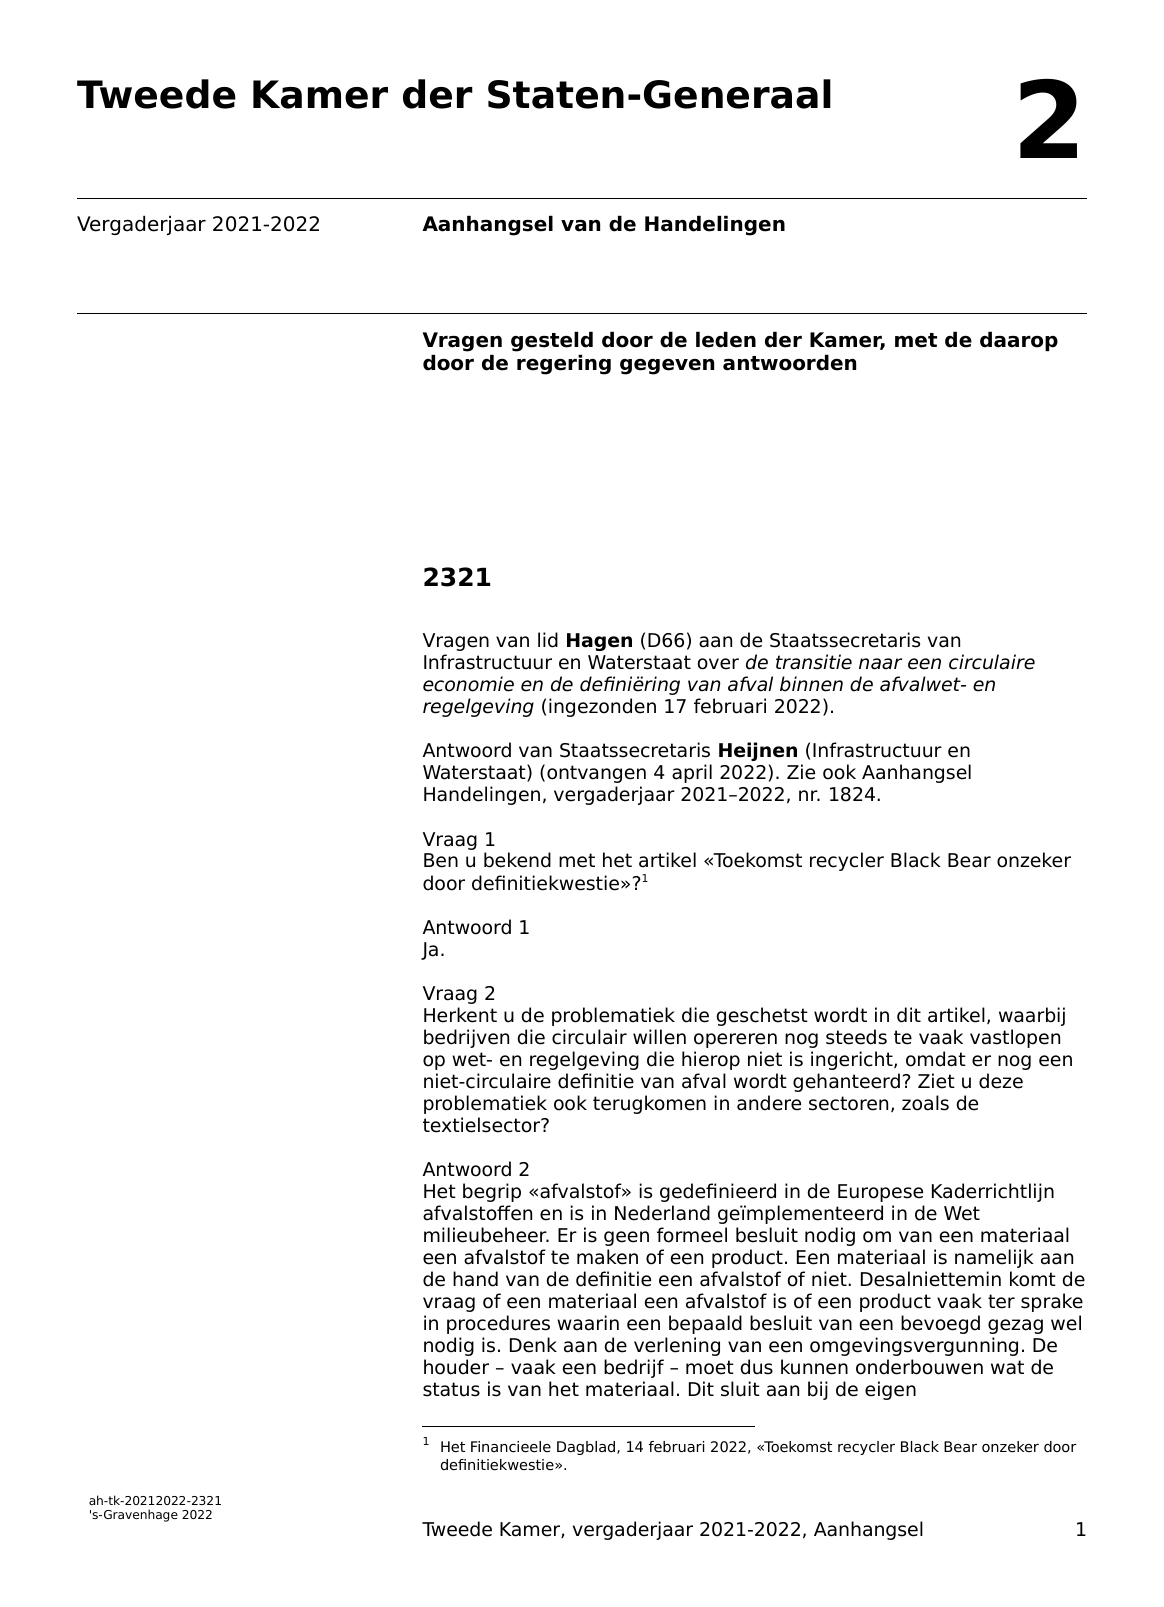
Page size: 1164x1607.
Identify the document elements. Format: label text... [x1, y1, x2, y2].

table_cell Aanhangsel van de Handelingen [422, 199, 1087, 313]
text Antwoord 1 [422, 917, 1087, 938]
text Het begrip «afvalstof» is gedefinieerd in de Europese Kaderrichtlijn afvalstoffen en is in Nederland geïmplementeerd in de Wet milieubeheer. Er is geen formeel besluit nodig om van een materiaal een afvalstof te maken of een product. Een materiaal is namelijk aan de hand van de definitie een afvalstof of niet. Desalniettemin komt de vraag of een materiaal een afvalstof is of een product vaak ter sprake in procedures waarin een bepaald besluit van een bevoegd gezag wel nodig is. Denk aan de verlening van een omgevingsvergunning. De houder – vaak een bedrijf – moet dus kunnen onderbouwen wat de status is van het materiaal. Dit sluit aan bij de eigen [422, 1181, 1087, 1401]
table_cell Vergaderjaar 2021-2022 [77, 199, 422, 313]
text Ben u bekend met het artikel «Toekomst recycler Black Bear onzeker door definitiekwestie»? [422, 850, 1087, 894]
text Vraag 1 [422, 828, 1087, 850]
table_cell [77, 314, 422, 375]
text ah-tk-20212022-2321 [88, 1494, 323, 1508]
table_header Tweede Kamer der Staten-Generaal [77, 59, 886, 198]
table_header 2 [886, 59, 1087, 198]
text Antwoord van Staatssecretaris Heijnen (Infrastructuur en Waterstaat) (ontvangen 4 april 2022). Zie ook Aanhangsel Handelingen, vergaderjaar 2021–2022, nr. 1824. [422, 740, 1087, 806]
table_cell Vragen gesteld door de leden der Kamer, met de daarop door de regering gegeven antwoorden [422, 314, 1087, 375]
text Herkent u de problematiek die geschetst wordt in dit artikel, waarbij bedrijven die circulair willen opereren nog steeds te vaak vastlopen op wet- en regelgeving die hierop niet is ingericht, omdat er nog een niet-circulaire definitie van afval wordt gehanteerd? Ziet u deze problematiek ook terugkomen in andere sectoren, zoals de textielsector? [422, 1005, 1087, 1137]
text Vragen van lid Hagen (D66) aan de Staatssecretaris van Infrastructuur en Waterstaat over de transitie naar een circulaire economie en de definiëring van afval binnen de afvalwet- en regelgeving (ingezonden 17 februari 2022). [422, 630, 1087, 718]
text 2321 [422, 563, 1087, 592]
text Het Financieele Dagblad, 14 februari 2022, «Toekomst recycler Black Bear onzeker door definitiekwestie». [422, 1435, 1087, 1474]
text 's-Gravenhage 2022 [88, 1508, 323, 1522]
text Vraag 2 [422, 983, 1087, 1005]
text Ja. [422, 938, 1087, 961]
text Antwoord 2 [422, 1159, 1087, 1181]
